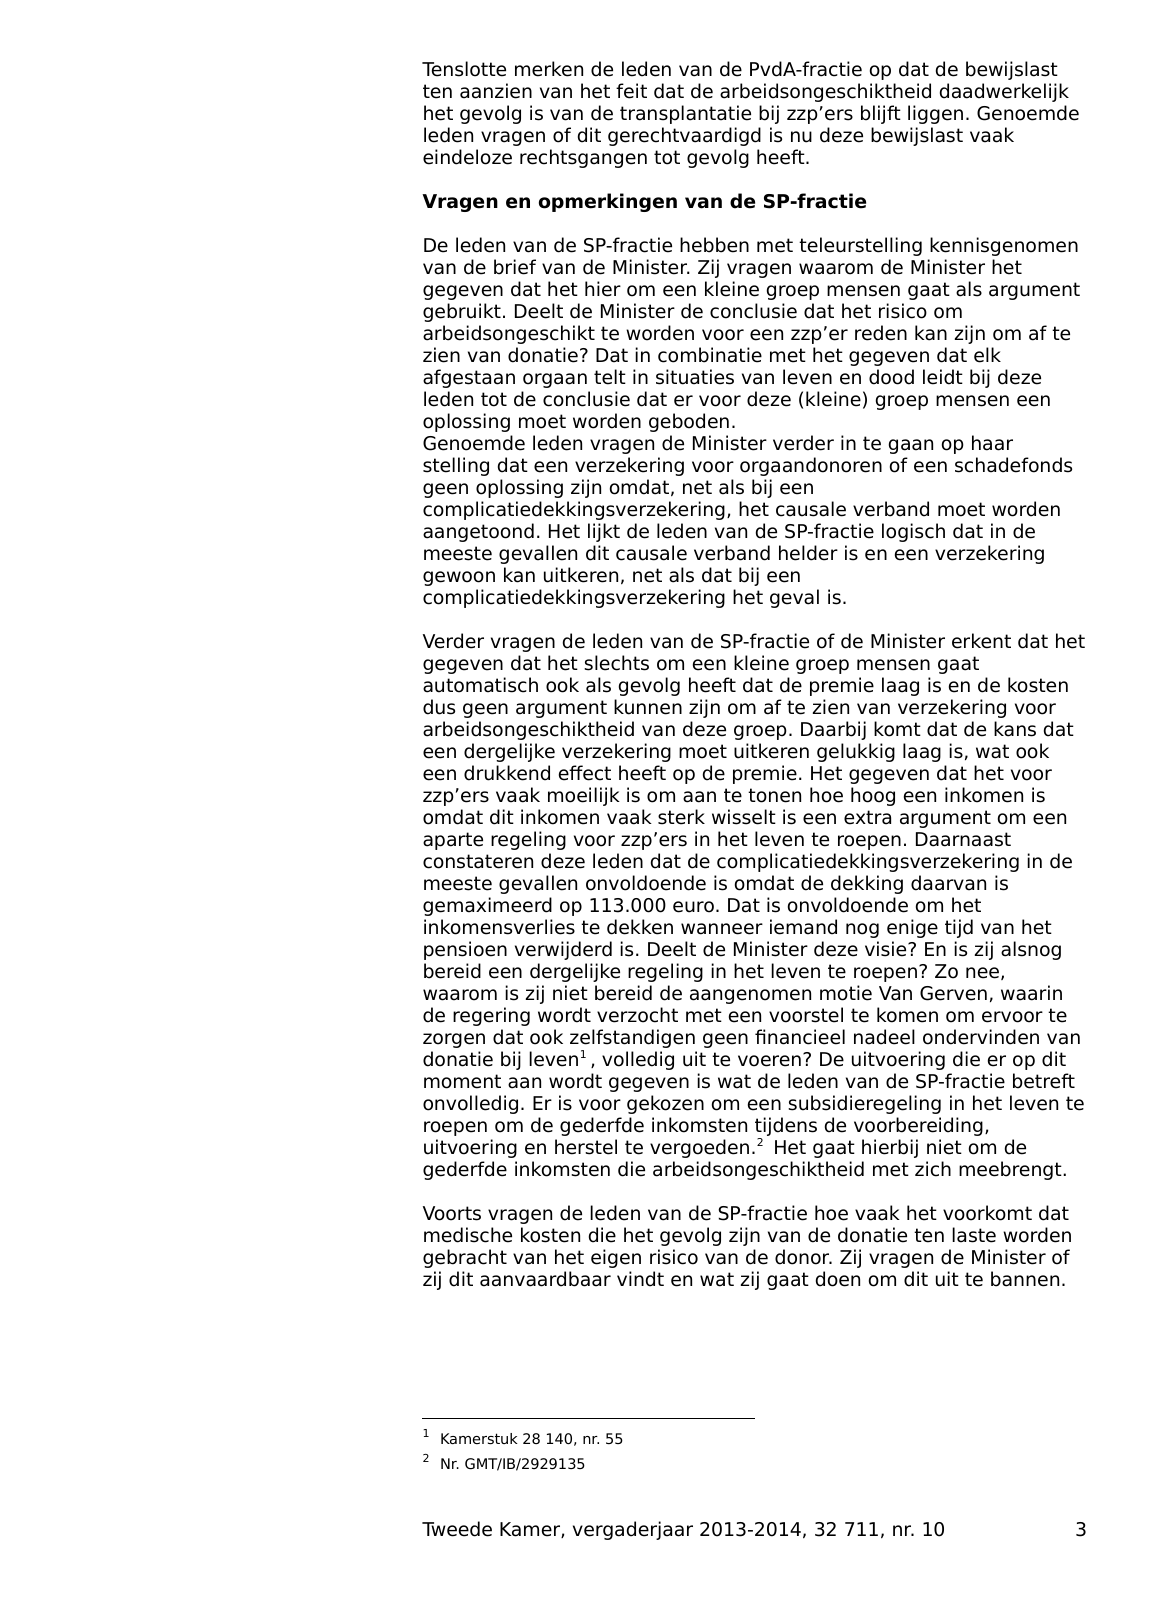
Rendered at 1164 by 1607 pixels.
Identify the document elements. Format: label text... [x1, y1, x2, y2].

text Voorts vragen de leden van de SP-fractie hoe vaak het voorkomt dat medische kosten die het gevolg zijn van de donatie ten laste worden gebracht van het eigen risico van de donor. Zij vragen de Minister of zij dit aanvaardbaar vindt en wat zij gaat doen om dit uit te bannen. [422, 1203, 1087, 1291]
text Genoemde leden vragen de Minister verder in te gaan op haar stelling dat een verzekering voor orgaandonoren of een schadefonds geen oplossing zijn omdat, net als bij een complicatiedekkingsverzekering, het causale verband moet worden aangetoond. Het lijkt de leden van de SP-fractie logisch dat in de meeste gevallen dit causale verband helder is en een verzekering gewoon kan uitkeren, net als dat bij een complicatiedekkingsverzekering het geval is. [422, 433, 1087, 609]
text Nr. GMT/IB/2929135 [422, 1452, 1087, 1474]
text Verder vragen de leden van de SP-fractie of de Minister erkent dat het gegeven dat het slechts om een kleine groep mensen gaat automatisch ook als gevolg heeft dat de premie laag is en de kosten dus geen argument kunnen zijn om af te zien van verzekering voor arbeidsongeschiktheid van deze groep. Daarbij komt dat de kans dat een dergelijke verzekering moet uitkeren gelukkig laag is, wat ook een drukkend effect heeft op de premie. Het gegeven dat het voor zzp’ers vaak moeilijk is om aan te tonen hoe hoog een inkomen is omdat dit inkomen vaak sterk wisselt is een extra argument om een aparte regeling voor zzp’ers in het leven te roepen. Daarnaast constateren deze leden dat de complicatiedekkingsverzekering in de meeste gevallen onvoldoende is omdat de dekking daarvan is gemaximeerd op 113.000 euro. Dat is onvoldoende om het inkomensverlies te dekken wanneer iemand nog enige tijd van het pensioen verwijderd is. Deelt de Minister deze visie? En is zij alsnog bereid een dergelijke regeling in het leven te roepen? Zo nee, waarom is zij niet bereid de aangenomen motie Van Gerven, waarin de regering wordt verzocht met een voorstel te komen om ervoor te zorgen dat ook zelfstandigen geen financieel nadeel ondervinden van donatie bij leven, volledig uit te voeren? De uitvoering die er op dit moment aan wordt gegeven is wat de leden van de SP-fractie betreft onvolledig. Er is voor gekozen om een subsidieregeling in het leven te roepen om de gederfde inkomsten tijdens de voorbereiding, uitvoering en herstel te vergoeden. Het gaat hierbij niet om de gederfde inkomsten die arbeidsongeschiktheid met zich meebrengt. [422, 631, 1087, 1181]
text Kamerstuk 28 140, nr. 55 [422, 1427, 1087, 1449]
subtitle Vragen en opmerkingen van de SP-fractie [422, 191, 1087, 213]
text Tenslotte merken de leden van de PvdA-fractie op dat de bewijslast ten aanzien van het feit dat de arbeidsongeschiktheid daadwerkelijk het gevolg is van de transplantatie bij zzp’ers blijft liggen. Genoemde leden vragen of dit gerechtvaardigd is nu deze bewijslast vaak eindeloze rechtsgangen tot gevolg heeft. [422, 59, 1087, 169]
text De leden van de SP-fractie hebben met teleurstelling kennisgenomen van de brief van de Minister. Zij vragen waarom de Minister het gegeven dat het hier om een kleine groep mensen gaat als argument gebruikt. Deelt de Minister de conclusie dat het risico om arbeidsongeschikt te worden voor een zzp’er reden kan zijn om af te zien van donatie? Dat in combinatie met het gegeven dat elk afgestaan orgaan telt in situaties van leven en dood leidt bij deze leden tot de conclusie dat er voor deze (kleine) groep mensen een oplossing moet worden geboden. [422, 235, 1087, 433]
